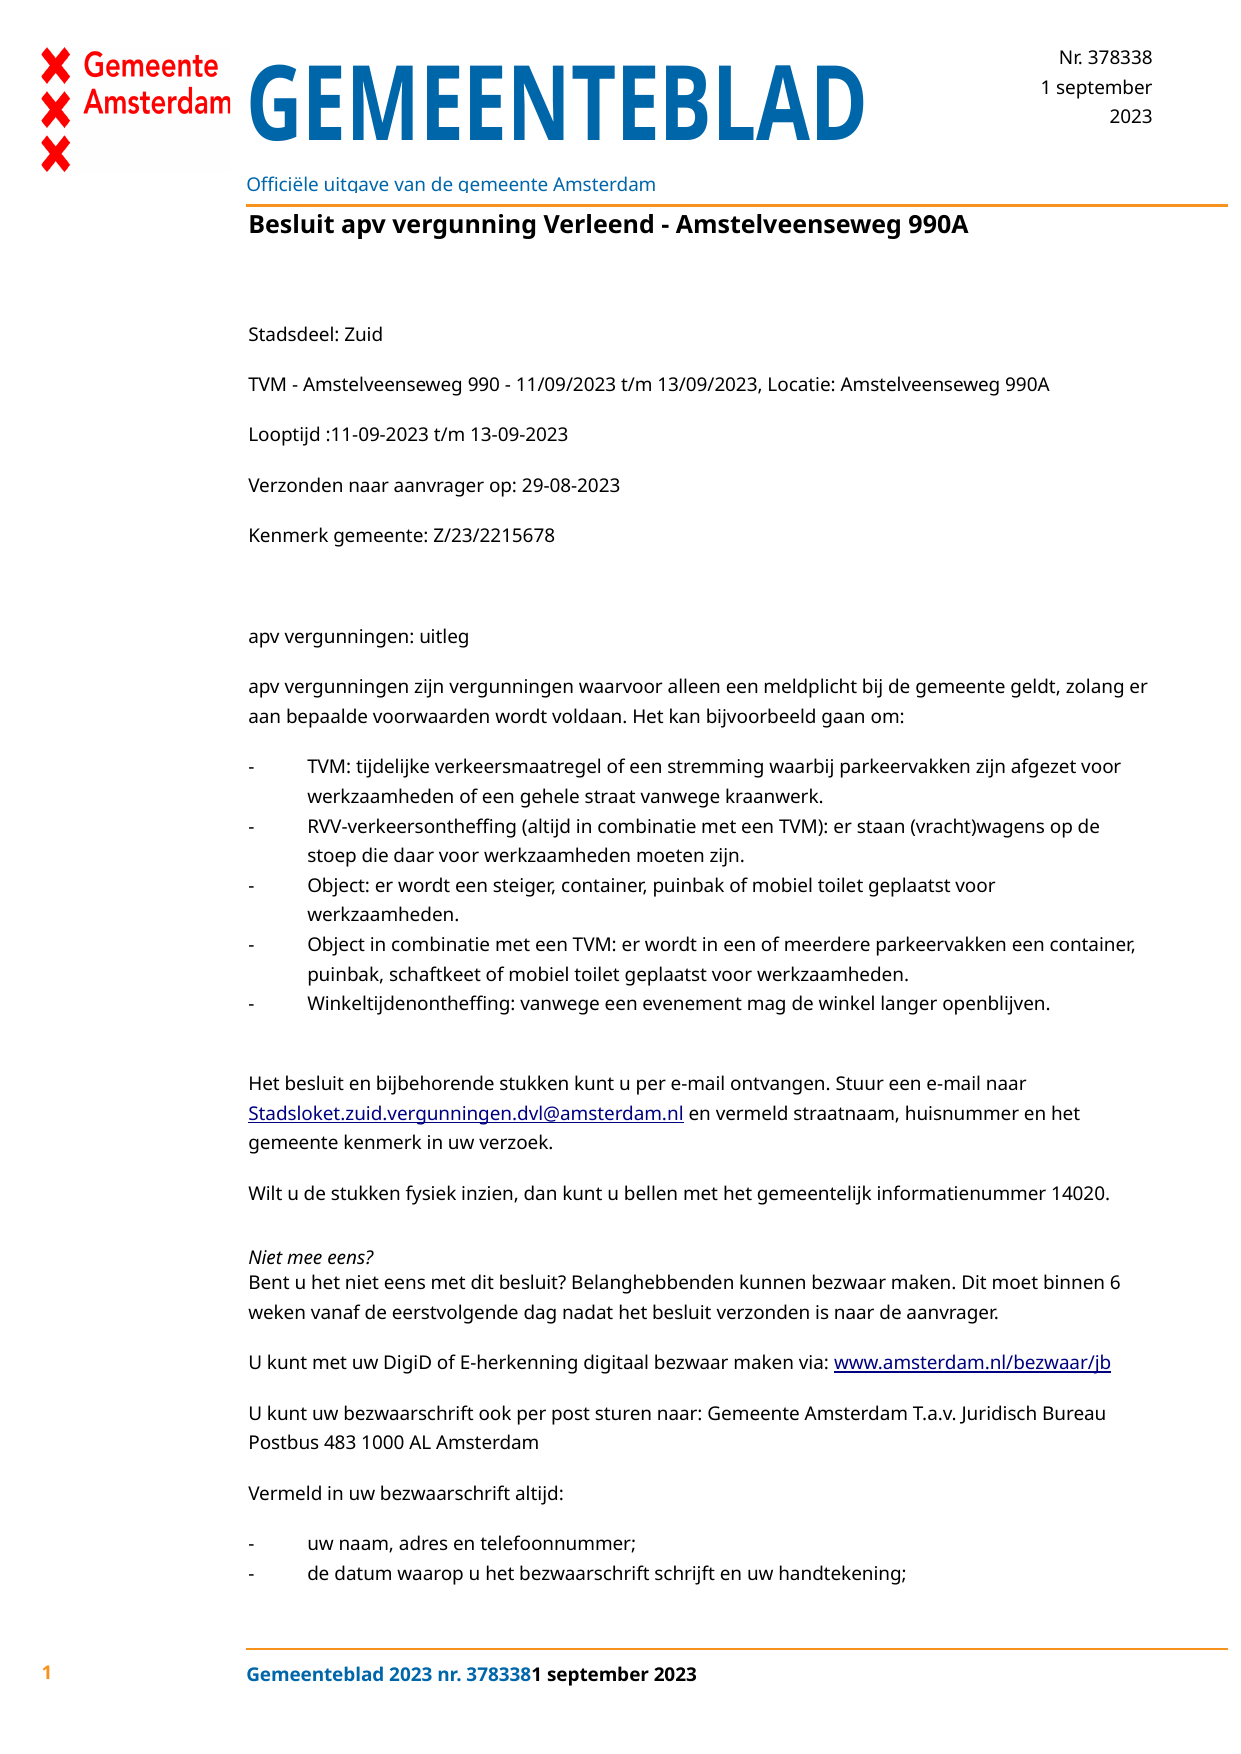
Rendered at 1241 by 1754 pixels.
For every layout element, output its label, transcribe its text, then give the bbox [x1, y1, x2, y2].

list TVM: tijdelijke verkeersmaatregel of een stremming waarbij parkeervakken zijn afgezet voor werkzaamheden of een gehele straat vanwege kraanwerk. [248, 754, 1152, 809]
list Object in combinatie met een TVM: er wordt in een of meerdere parkeervakken een container, puinbak, schaftkeet of mobiel toilet geplaatst voor werkzaamheden. [248, 931, 1152, 986]
text U kunt met uw DigiD of E-herkenning digitaal bezwaar maken via: www.amsterdam.nl/bezwaar/jb [248, 1349, 1152, 1375]
text Bent u het niet eens met dit besluit? Belanghebbenden kunnen bezwaar maken. Dit moet binnen 6 weken vanaf de eerstvolgende dag nadat het besluit verzonden is naar de aanvrager. [248, 1269, 1152, 1325]
list RVV-verkeersontheffing (altijd in combinatie met een TVM): er staan (vracht)wagens op de stoep die daar voor werkzaamheden moeten zijn. [248, 813, 1152, 868]
text U kunt uw bezwaarschrift ook per post sturen naar: Gemeente Amsterdam T.a.v. Juridisch Bureau Postbus 483 1000 AL Amsterdam [248, 1400, 1152, 1455]
text TVM - Amstelveenseweg 990 - 11/09/2023 t/m 13/09/2023, Locatie: Amstelveenseweg 990A [248, 371, 1152, 397]
list uw naam, adres en telefoonnummer; [248, 1530, 1152, 1556]
list Winkeltijdenontheffing: vanwege een evenement mag de winkel langer openblijven. [248, 990, 1152, 1016]
text Wilt u de stukken fysiek inzien, dan kunt u bellen met het gemeentelijk informatienummer 14020. [248, 1180, 1152, 1206]
text Niet mee eens? [248, 1244, 1152, 1269]
text Stadsdeel: Zuid [248, 321, 1152, 346]
list de datum waarop u het bezwaarschrift schrijft en uw handtekening; [248, 1560, 1152, 1586]
text Looptijd :11-09-2023 t/m 13-09-2023 [248, 422, 1152, 447]
text Besluit apv vergunning Verleend - Amstelveenseweg 990A [248, 207, 1152, 241]
text apv vergunningen: uitleg [248, 623, 1152, 649]
text Kenmerk gemeente: Z/23/2215678 [248, 522, 1152, 548]
text Het besluit en bijbehorende stukken kunt u per e-mail ontvangen. Stuur een e-mail naar Stadsloket.zuid.vergunningen.dvl@amsterdam.nl en vermeld straatnaam, huisnummer en het gemeente kenmerk in uw verzoek. [248, 1070, 1152, 1155]
picture [41, 47, 231, 172]
text Vermeld in uw bezwaarschrift altijd: [248, 1480, 1152, 1506]
list Object: er wordt een steiger, container, puinbak of mobiel toilet geplaatst voor werkzaamheden. [248, 872, 1152, 927]
text Verzonden naar aanvrager op: 29-08-2023 [248, 472, 1152, 498]
text apv vergunningen zijn vergunningen waarvoor alleen een meldplicht bij de gemeente geldt, zolang er aan bepaalde voorwaarden wordt voldaan. Het kan bijvoorbeeld gaan om: [248, 674, 1152, 729]
